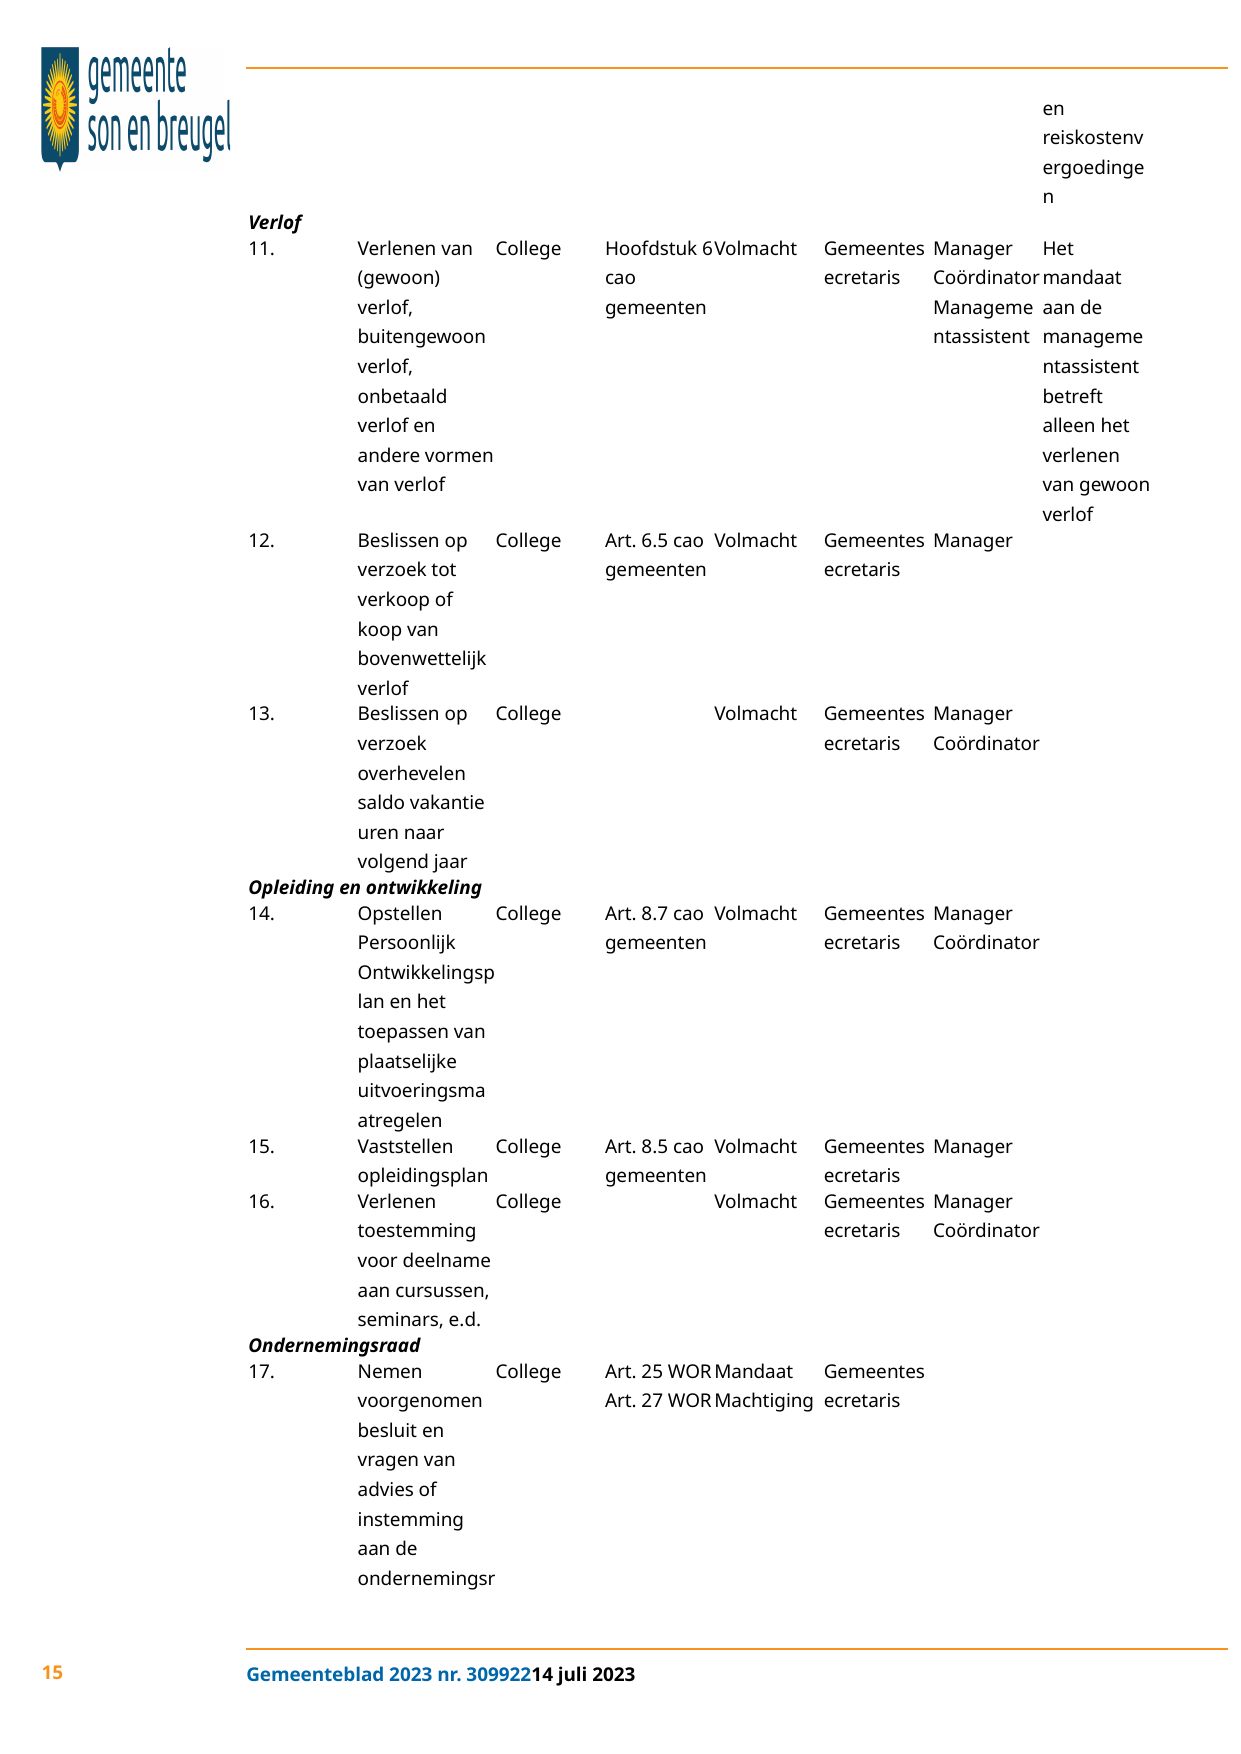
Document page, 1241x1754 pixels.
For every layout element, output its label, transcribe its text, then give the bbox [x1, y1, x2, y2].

table_cell Gemeentesecretaris [824, 527, 933, 701]
table_cell en reiskostenvergoedingen [1042, 95, 1152, 209]
picture [41, 47, 231, 172]
table_cell College [495, 527, 605, 701]
table_cell 11. [248, 235, 357, 527]
table_cell Volmacht [714, 527, 823, 701]
table_cell Opleiding en ontwikkeling [248, 874, 1152, 900]
table_cell Manager [933, 1133, 1042, 1188]
table_cell Mandaat Machtiging [714, 1358, 823, 1591]
table_cell Manager Coördinator [933, 1188, 1042, 1332]
table_cell Volmacht [714, 1133, 823, 1188]
table_cell College [495, 235, 605, 527]
table_cell College [495, 701, 605, 874]
table_cell [933, 1358, 1042, 1591]
table_cell [605, 701, 714, 874]
table_cell 17. [248, 1358, 357, 1591]
table_cell 14. [248, 900, 357, 1133]
table_cell Art. 6.5 cao gemeenten [605, 527, 714, 701]
table_cell Gemeentesecretaris [824, 1188, 933, 1332]
table_cell [248, 95, 357, 209]
table_cell [358, 95, 495, 209]
table_cell [1042, 1358, 1152, 1591]
table_cell 13. [248, 701, 357, 874]
table_cell [605, 1188, 714, 1332]
table_cell Volmacht [714, 235, 823, 527]
table_cell Opstellen Persoonlijk Ontwikkelingsplan en het toepassen van plaatselijke uitvoeringsmaatregelen [358, 900, 495, 1133]
table_cell College [495, 900, 605, 1133]
table_cell Gemeentesecretaris [824, 1358, 933, 1591]
table_cell Volmacht [714, 900, 823, 1133]
table_cell [714, 95, 823, 209]
table_cell College [495, 1133, 605, 1188]
table_cell Het mandaat aan de managementassistent betreft alleen het verlenen van gewoon verlof [1042, 235, 1152, 527]
table_cell 12. [248, 527, 357, 701]
table_cell Nemen voorgenomen besluit en vragen van advies of instemming aan de ondernemingsr [358, 1358, 495, 1591]
table_cell 15. [248, 1133, 357, 1188]
table_cell Gemeentesecretaris [824, 235, 933, 527]
table_cell Verlenen toestemming voor deelname aan cursussen, seminars, e.d. [358, 1188, 495, 1332]
table_cell Beslissen op verzoek tot verkoop of koop van bovenwettelijk verlof [358, 527, 495, 701]
table_cell [1042, 527, 1152, 701]
table_cell 16. [248, 1188, 357, 1332]
table_cell Art. 8.5 cao gemeenten [605, 1133, 714, 1188]
table_cell [1042, 900, 1152, 1133]
table_cell Manager Coördinator [933, 900, 1042, 1133]
table_cell College [495, 1188, 605, 1332]
table_cell Manager Coördinator Managementassistent [933, 235, 1042, 527]
table_cell Gemeentesecretaris [824, 701, 933, 874]
table_cell Verlof [248, 209, 1152, 235]
table_cell Volmacht [714, 701, 823, 874]
table_cell Gemeentesecretaris [824, 900, 933, 1133]
table_cell [933, 95, 1042, 209]
table_cell Vaststellen opleidingsplan [358, 1133, 495, 1188]
table_cell [495, 95, 605, 209]
table_cell Verlenen van (gewoon) verlof, buitengewoon verlof, onbetaald verlof en andere vormen van verlof [358, 235, 495, 527]
table_cell Hoofdstuk 6 cao gemeenten [605, 235, 714, 527]
table_cell [1042, 1133, 1152, 1188]
table_cell Manager [933, 527, 1042, 701]
table_cell [605, 95, 714, 209]
table_cell Volmacht [714, 1188, 823, 1332]
table_cell [1042, 701, 1152, 874]
table_cell Art. 8.7 cao gemeenten [605, 900, 714, 1133]
table_cell [1042, 1188, 1152, 1332]
table_cell Art. 25 WOR Art. 27 WOR [605, 1358, 714, 1591]
table_cell [824, 95, 933, 209]
table_cell College [495, 1358, 605, 1591]
table_cell Beslissen op verzoek overhevelen saldo vakantie uren naar volgend jaar [358, 701, 495, 874]
table_cell Ondernemingsraad [248, 1332, 1152, 1358]
table_cell Manager Coördinator [933, 701, 1042, 874]
table_cell Gemeentesecretaris [824, 1133, 933, 1188]
